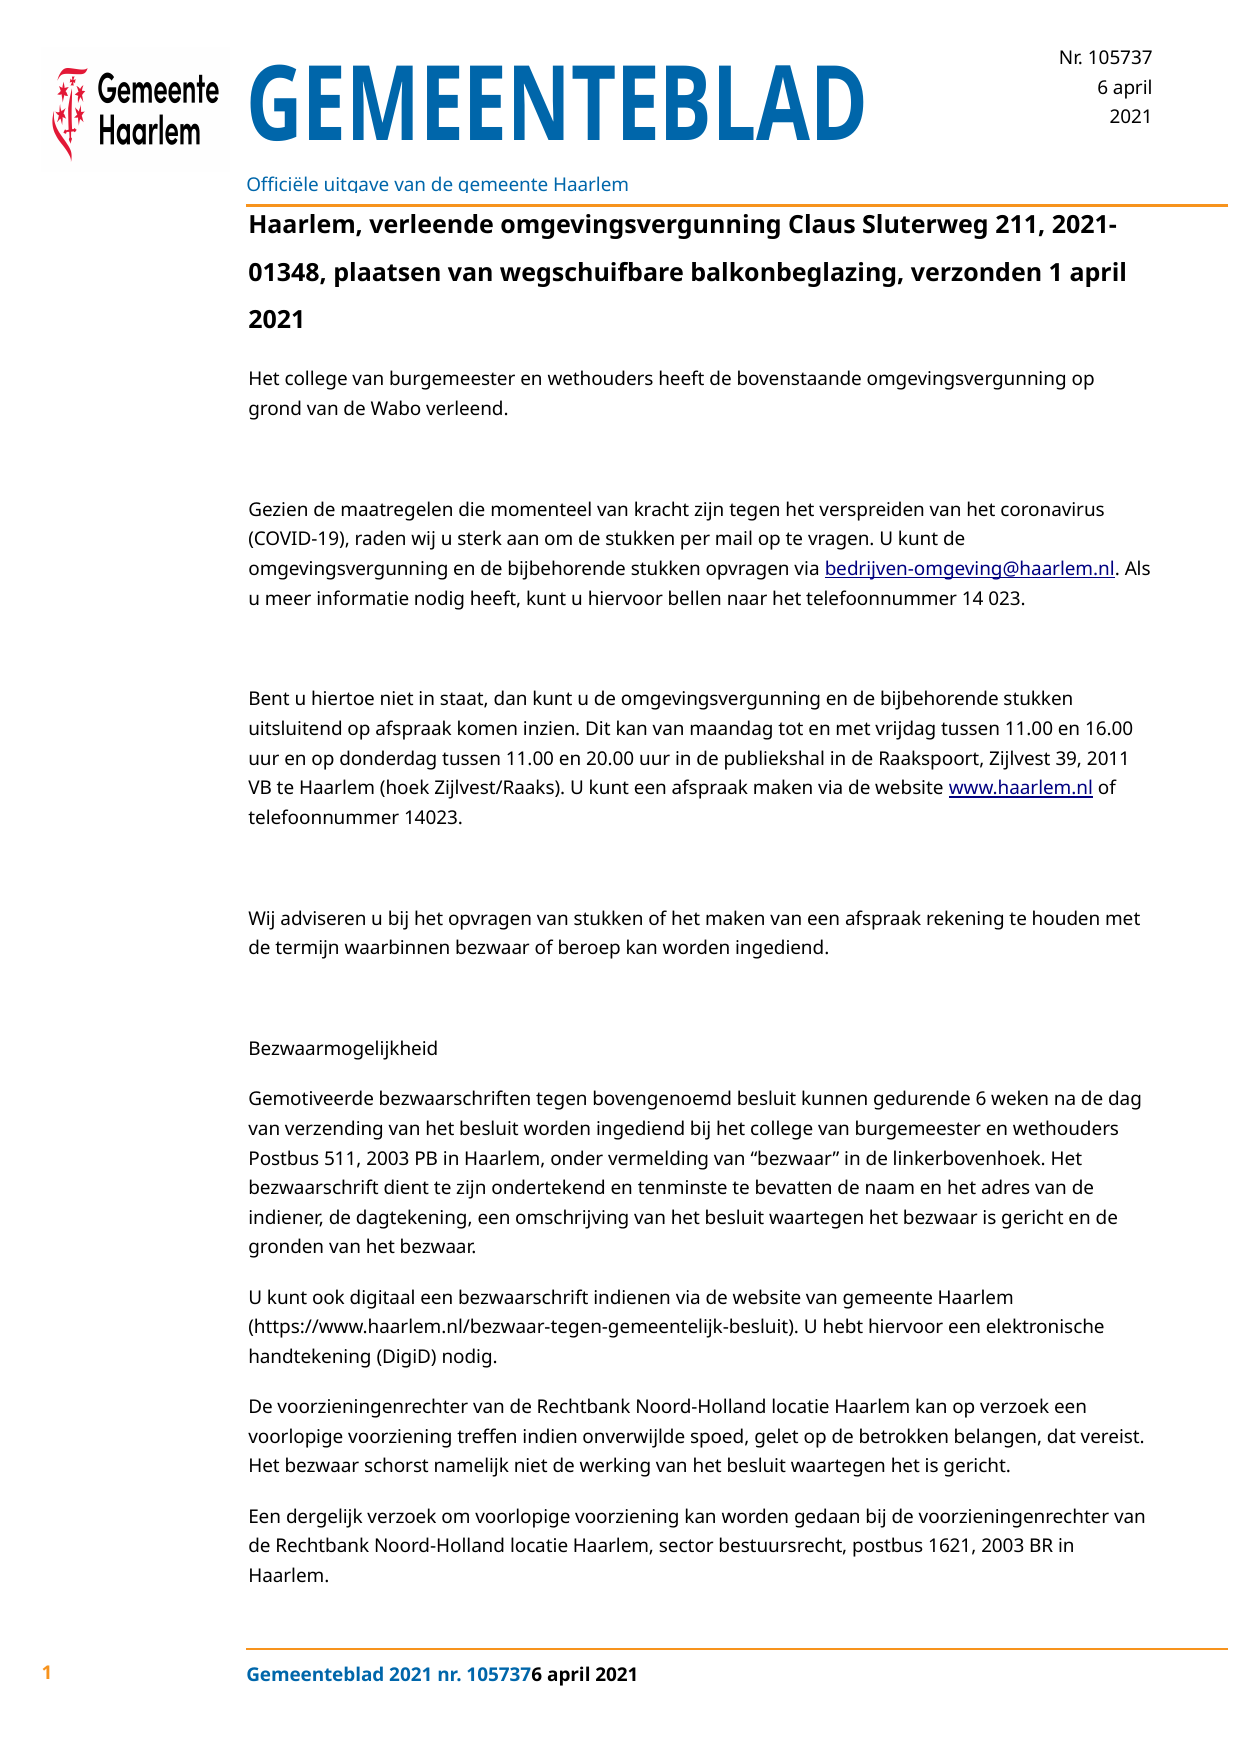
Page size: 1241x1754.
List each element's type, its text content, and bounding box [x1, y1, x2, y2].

text Gezien de maatregelen die momenteel van kracht zijn tegen het verspreiden van het coronavirus (COVID-19), raden wij u sterk aan om de stukken per mail op te vragen. U kunt de omgevingsvergunning en de bijbehorende stukken opvragen via bedrijven-omgeving@haarlem.nl. Als u meer informatie nodig heeft, kunt u hiervoor bellen naar het telefoonnummer 14 023. [248, 496, 1152, 610]
text Bent u hiertoe niet in staat, dan kunt u de omgevingsvergunning en de bijbehorende stukken uitsluitend op afspraak komen inzien. Dit kan van maandag tot en met vrijdag tussen 11.00 en 16.00 uur en op donderdag tussen 11.00 en 20.00 uur in de publiekshal in de Raakspoort, Zijlvest 39, 2011 VB te Haarlem (hoek Zijlvest/Raaks). U kunt een afspraak maken via de website www.haarlem.nl of telefoonnummer 14023. [248, 686, 1152, 829]
text Het college van burgemeester en wethouders heeft de bovenstaande omgevingsvergunning op grond van de Wabo verleend. [248, 366, 1152, 421]
text Gemotiveerde bezwaarschriften tegen bovengenoemd besluit kunnen gedurende 6 weken na de dag van verzending van het besluit worden ingediend bij het college van burgemeester en wethouders Postbus 511, 2003 PB in Haarlem, onder vermelding van “bezwaar” in de linkerbovenhoek. Het bezwaarschrift dient te zijn ondertekend en tenminste te bevatten de naam en het adres van de indiener, de dagtekening, een omschrijving van het besluit waartegen het bezwaar is gericht en de gronden van het bezwaar. [248, 1086, 1152, 1259]
picture [41, 47, 231, 172]
text Een dergelijk verzoek om voorlopige voorziening kan worden gedaan bij de voorzieningenrechter van de Rechtbank Noord-Holland locatie Haarlem, sector bestuursrecht, postbus 1621, 2003 BR in Haarlem. [248, 1503, 1152, 1588]
text De voorzieningenrechter van de Rechtbank Noord-Holland locatie Haarlem kan op verzoek een voorlopige voorziening treffen indien onverwijlde spoed, gelet op de betrokken belangen, dat vereist. Het bezwaar schorst namelijk niet de werking van het besluit waartegen het is gericht. [248, 1393, 1152, 1478]
text U kunt ook digitaal een bezwaarschrift indienen via de website van gemeente Haarlem (https://www.haarlem.nl/bezwaar-tegen-gemeentelijk-besluit). U hebt hiervoor een elektronische handtekening (DigiD) nodig. [248, 1284, 1152, 1369]
text Haarlem, verleende omgevingsvergunning Claus Sluterweg 211, 2021-01348, plaatsen van wegschuifbare balkonbeglazing, verzonden 1 april 2021 [248, 207, 1152, 336]
text Wij adviseren u bij het opvragen van stukken of het maken van een afspraak rekening te houden met de termijn waarbinnen bezwaar of beroep kan worden ingediend. [248, 905, 1152, 960]
text Bezwaarmogelijkheid [248, 1035, 1152, 1061]
